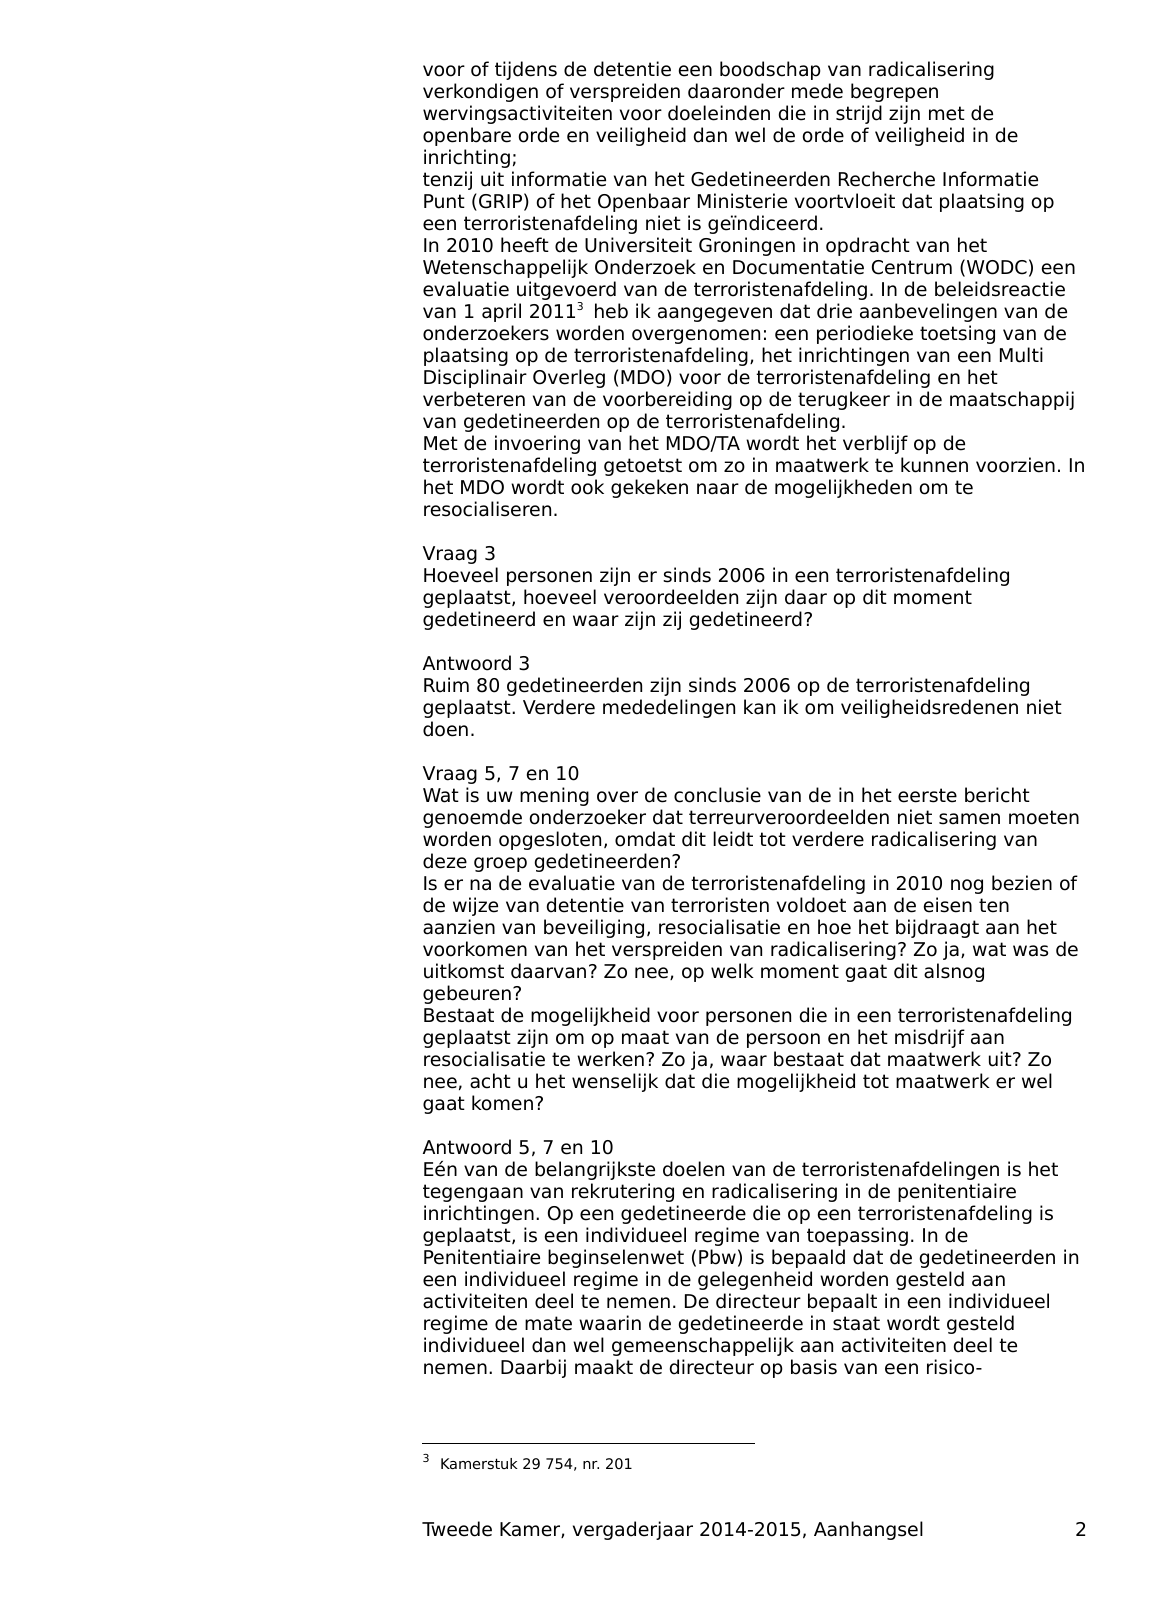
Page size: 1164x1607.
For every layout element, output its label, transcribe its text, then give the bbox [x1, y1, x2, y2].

text In 2010 heeft de Universiteit Groningen in opdracht van het Wetenschappelijk Onderzoek en Documentatie Centrum (WODC) een evaluatie uitgevoerd van de terroristenafdeling. In de beleidsreactie van 1 april 2011 heb ik aangegeven dat drie aanbevelingen van de onderzoekers worden overgenomen: een periodieke toetsing van de plaatsing op de terroristenafdeling, het inrichtingen van een Multi Disciplinair Overleg (MDO) voor de terroristenafdeling en het verbeteren van de voorbereiding op de terugkeer in de maatschappij van gedetineerden op de terroristenafdeling. [422, 235, 1087, 433]
text tenzij uit informatie van het Gedetineerden Recherche Informatie Punt (GRIP) of het Openbaar Ministerie voortvloeit dat plaatsing op een terroristenafdeling niet is geïndiceerd. [422, 169, 1087, 235]
text voor of tijdens de detentie een boodschap van radicalisering verkondigen of verspreiden daaronder mede begrepen wervingsactiviteiten voor doeleinden die in strijd zijn met de openbare orde en veiligheid dan wel de orde of veiligheid in de inrichting; [422, 59, 1087, 169]
text Vraag 3 [422, 543, 1087, 565]
text Kamerstuk 29 754, nr. 201 [422, 1452, 1087, 1474]
text Bestaat de mogelijkheid voor personen die in een terroristenafdeling geplaatst zijn om op maat van de persoon en het misdrijf aan resocialisatie te werken? Zo ja, waar bestaat dat maatwerk uit? Zo nee, acht u het wenselijk dat die mogelijkheid tot maatwerk er wel gaat komen? [422, 1005, 1087, 1115]
text Antwoord 3 [422, 653, 1087, 675]
text Ruim 80 gedetineerden zijn sinds 2006 op de terroristenafdeling geplaatst. Verdere mededelingen kan ik om veiligheidsredenen niet doen. [422, 675, 1087, 741]
text Eén van de belangrijkste doelen van de terroristenafdelingen is het tegengaan van rekrutering en radicalisering in de penitentiaire inrichtingen. Op een gedetineerde die op een terroristenafdeling is geplaatst, is een individueel regime van toepassing. In de Penitentiaire beginselenwet (Pbw) is bepaald dat de gedetineerden in een individueel regime in de gelegenheid worden gesteld aan activiteiten deel te nemen. De directeur bepaalt in een individueel regime de mate waarin de gedetineerde in staat wordt gesteld individueel dan wel gemeenschappelijk aan activiteiten deel te nemen. Daarbij maakt de directeur op basis van een risico- [422, 1159, 1087, 1379]
text Met de invoering van het MDO/TA wordt het verblijf op de terroristenafdeling getoetst om zo in maatwerk te kunnen voorzien. In het MDO wordt ook gekeken naar de mogelijkheden om te resocialiseren. [422, 433, 1087, 521]
text Antwoord 5, 7 en 10 [422, 1137, 1087, 1159]
text Is er na de evaluatie van de terroristenafdeling in 2010 nog bezien of de wijze van detentie van terroristen voldoet aan de eisen ten aanzien van beveiliging, resocialisatie en hoe het bijdraagt aan het voorkomen van het verspreiden van radicalisering? Zo ja, wat was de uitkomst daarvan? Zo nee, op welk moment gaat dit alsnog gebeuren? [422, 873, 1087, 1005]
text Hoeveel personen zijn er sinds 2006 in een terroristenafdeling geplaatst, hoeveel veroordeelden zijn daar op dit moment gedetineerd en waar zijn zij gedetineerd? [422, 565, 1087, 631]
text Wat is uw mening over de conclusie van de in het eerste bericht genoemde onderzoeker dat terreurveroordeelden niet samen moeten worden opgesloten, omdat dit leidt tot verdere radicalisering van deze groep gedetineerden? [422, 785, 1087, 873]
text Vraag 5, 7 en 10 [422, 763, 1087, 785]
